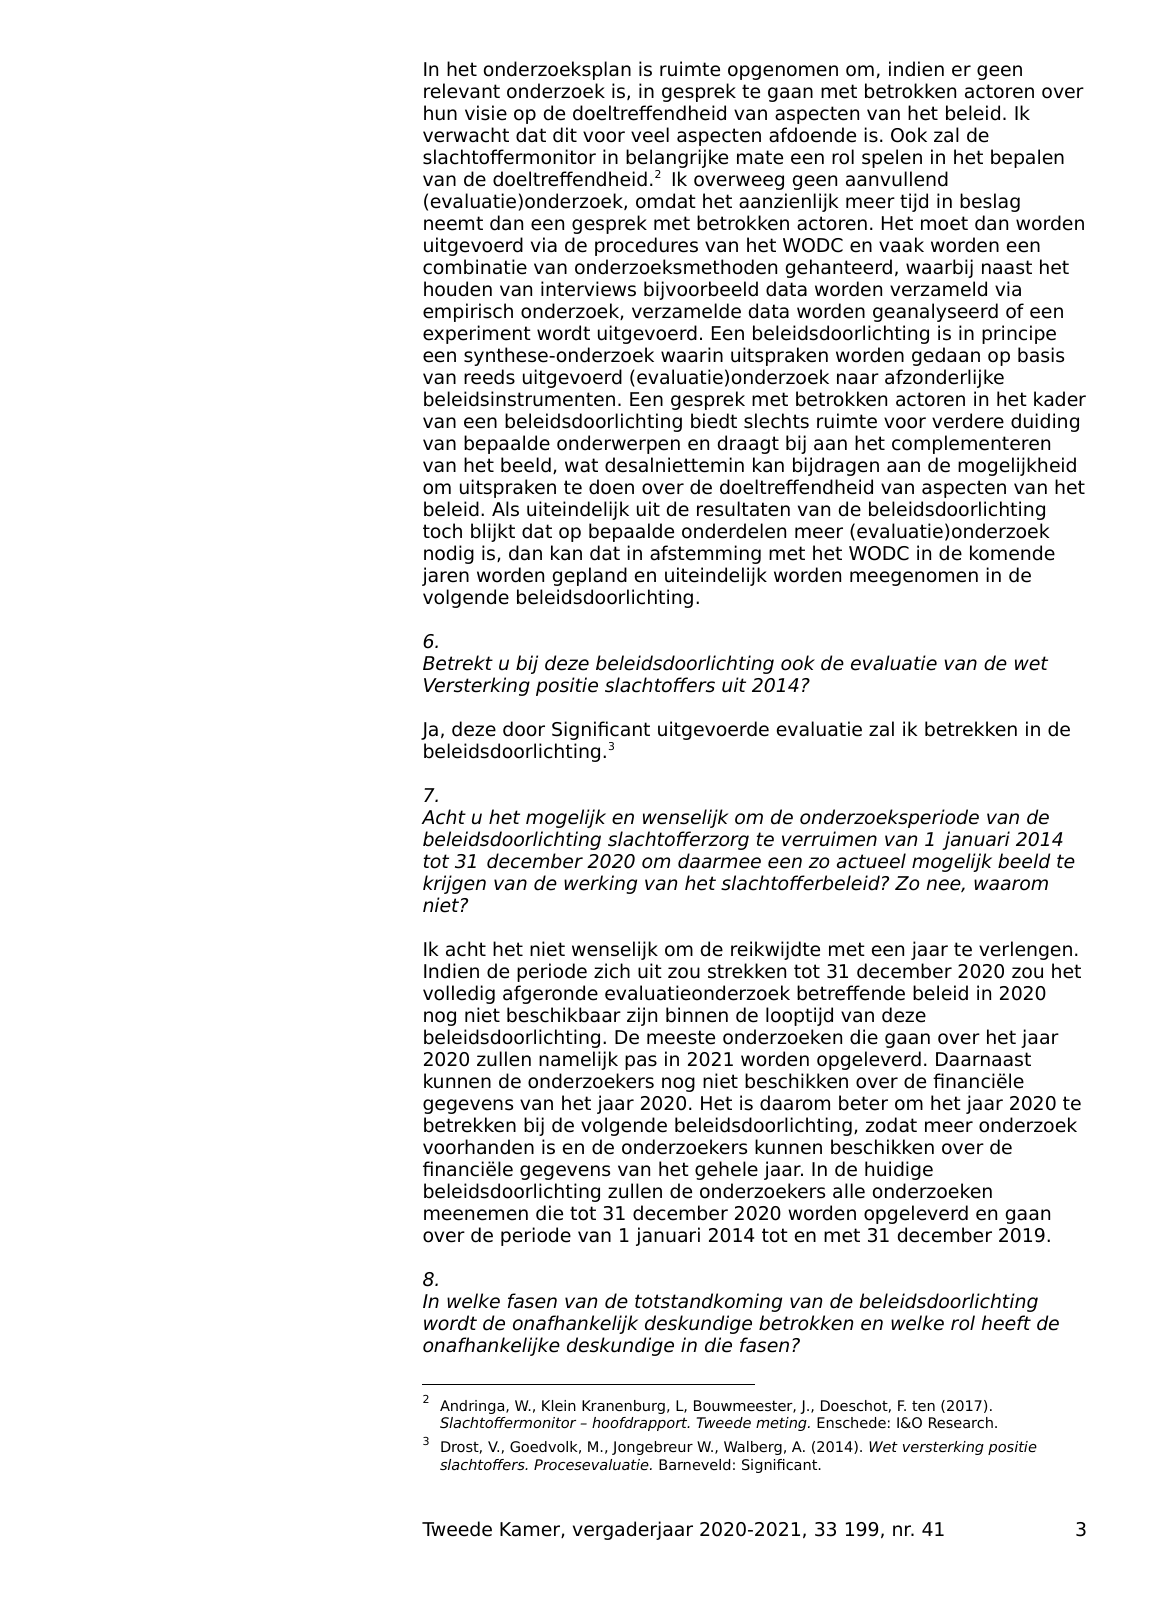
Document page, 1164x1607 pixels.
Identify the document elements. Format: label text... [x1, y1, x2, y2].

text Drost, V., Goedvolk, M., Jongebreur W., Walberg, A. (2014). Wet versterking positie slachtoffers. Procesevaluatie. Barneveld: Significant. [422, 1435, 1087, 1474]
text In het onderzoeksplan is ruimte opgenomen om, indien er geen relevant onderzoek is, in gesprek te gaan met betrokken actoren over hun visie op de doeltreffendheid van aspecten van het beleid. Ik verwacht dat dit voor veel aspecten afdoende is. Ook zal de slachtoffermonitor in belangrijke mate een rol spelen in het bepalen van de doeltreffendheid. Ik overweeg geen aanvullend (evaluatie)onderzoek, omdat het aanzienlijk meer tijd in beslag neemt dan een gesprek met betrokken actoren. Het moet dan worden uitgevoerd via de procedures van het WODC en vaak worden een combinatie van onderzoeksmethoden gehanteerd, waarbij naast het houden van interviews bijvoorbeeld data worden verzameld via empirisch onderzoek, verzamelde data worden geanalyseerd of een experiment wordt uitgevoerd. Een beleidsdoorlichting is in principe een synthese-onderzoek waarin uitspraken worden gedaan op basis van reeds uitgevoerd (evaluatie)onderzoek naar afzonderlijke beleidsinstrumenten. Een gesprek met betrokken actoren in het kader van een beleidsdoorlichting biedt slechts ruimte voor verdere duiding van bepaalde onderwerpen en draagt bij aan het complementeren van het beeld, wat desalniettemin kan bijdragen aan de mogelijkheid om uitspraken te doen over de doeltreffendheid van aspecten van het beleid. Als uiteindelijk uit de resultaten van de beleidsdoorlichting toch blijkt dat op bepaalde onderdelen meer (evaluatie)onderzoek nodig is, dan kan dat in afstemming met het WODC in de komende jaren worden gepland en uiteindelijk worden meegenomen in de volgende beleidsdoorlichting. [422, 59, 1087, 608]
text 6. [422, 631, 1087, 653]
text In welke fasen van de totstandkoming van de beleidsdoorlichting wordt de onafhankelijk deskundige betrokken en welke rol heeft de onafhankelijke deskundige in die fasen? [422, 1291, 1087, 1357]
text Ja, deze door Significant uitgevoerde evaluatie zal ik betrekken in de beleidsdoorlichting. [422, 719, 1087, 763]
text Andringa, W., Klein Kranenburg, L, Bouwmeester, J., Doeschot, F. ten (2017). Slachtoffermonitor – hoofdrapport. Tweede meting. Enschede: I&O Research. [422, 1393, 1087, 1432]
text Betrekt u bij deze beleidsdoorlichting ook de evaluatie van de wet Versterking positie slachtoffers uit 2014? [422, 653, 1087, 697]
text Acht u het mogelijk en wenselijk om de onderzoeksperiode van de beleidsdoorlichting slachtofferzorg te verruimen van 1 januari 2014 tot 31 december 2020 om daarmee een zo actueel mogelijk beeld te krijgen van de werking van het slachtofferbeleid? Zo nee, waarom niet? [422, 807, 1087, 917]
text Ik acht het niet wenselijk om de reikwijdte met een jaar te verlengen. Indien de periode zich uit zou strekken tot 31 december 2020 zou het volledig afgeronde evaluatieonderzoek betreffende beleid in 2020 nog niet beschikbaar zijn binnen de looptijd van deze beleidsdoorlichting. De meeste onderzoeken die gaan over het jaar 2020 zullen namelijk pas in 2021 worden opgeleverd. Daarnaast kunnen de onderzoekers nog niet beschikken over de financiële gegevens van het jaar 2020. Het is daarom beter om het jaar 2020 te betrekken bij de volgende beleidsdoorlichting, zodat meer onderzoek voorhanden is en de onderzoekers kunnen beschikken over de financiële gegevens van het gehele jaar. In de huidige beleidsdoorlichting zullen de onderzoekers alle onderzoeken meenemen die tot 31 december 2020 worden opgeleverd en gaan over de periode van 1 januari 2014 tot en met 31 december 2019. [422, 939, 1087, 1247]
text 8. [422, 1269, 1087, 1291]
text 7. [422, 785, 1087, 807]
